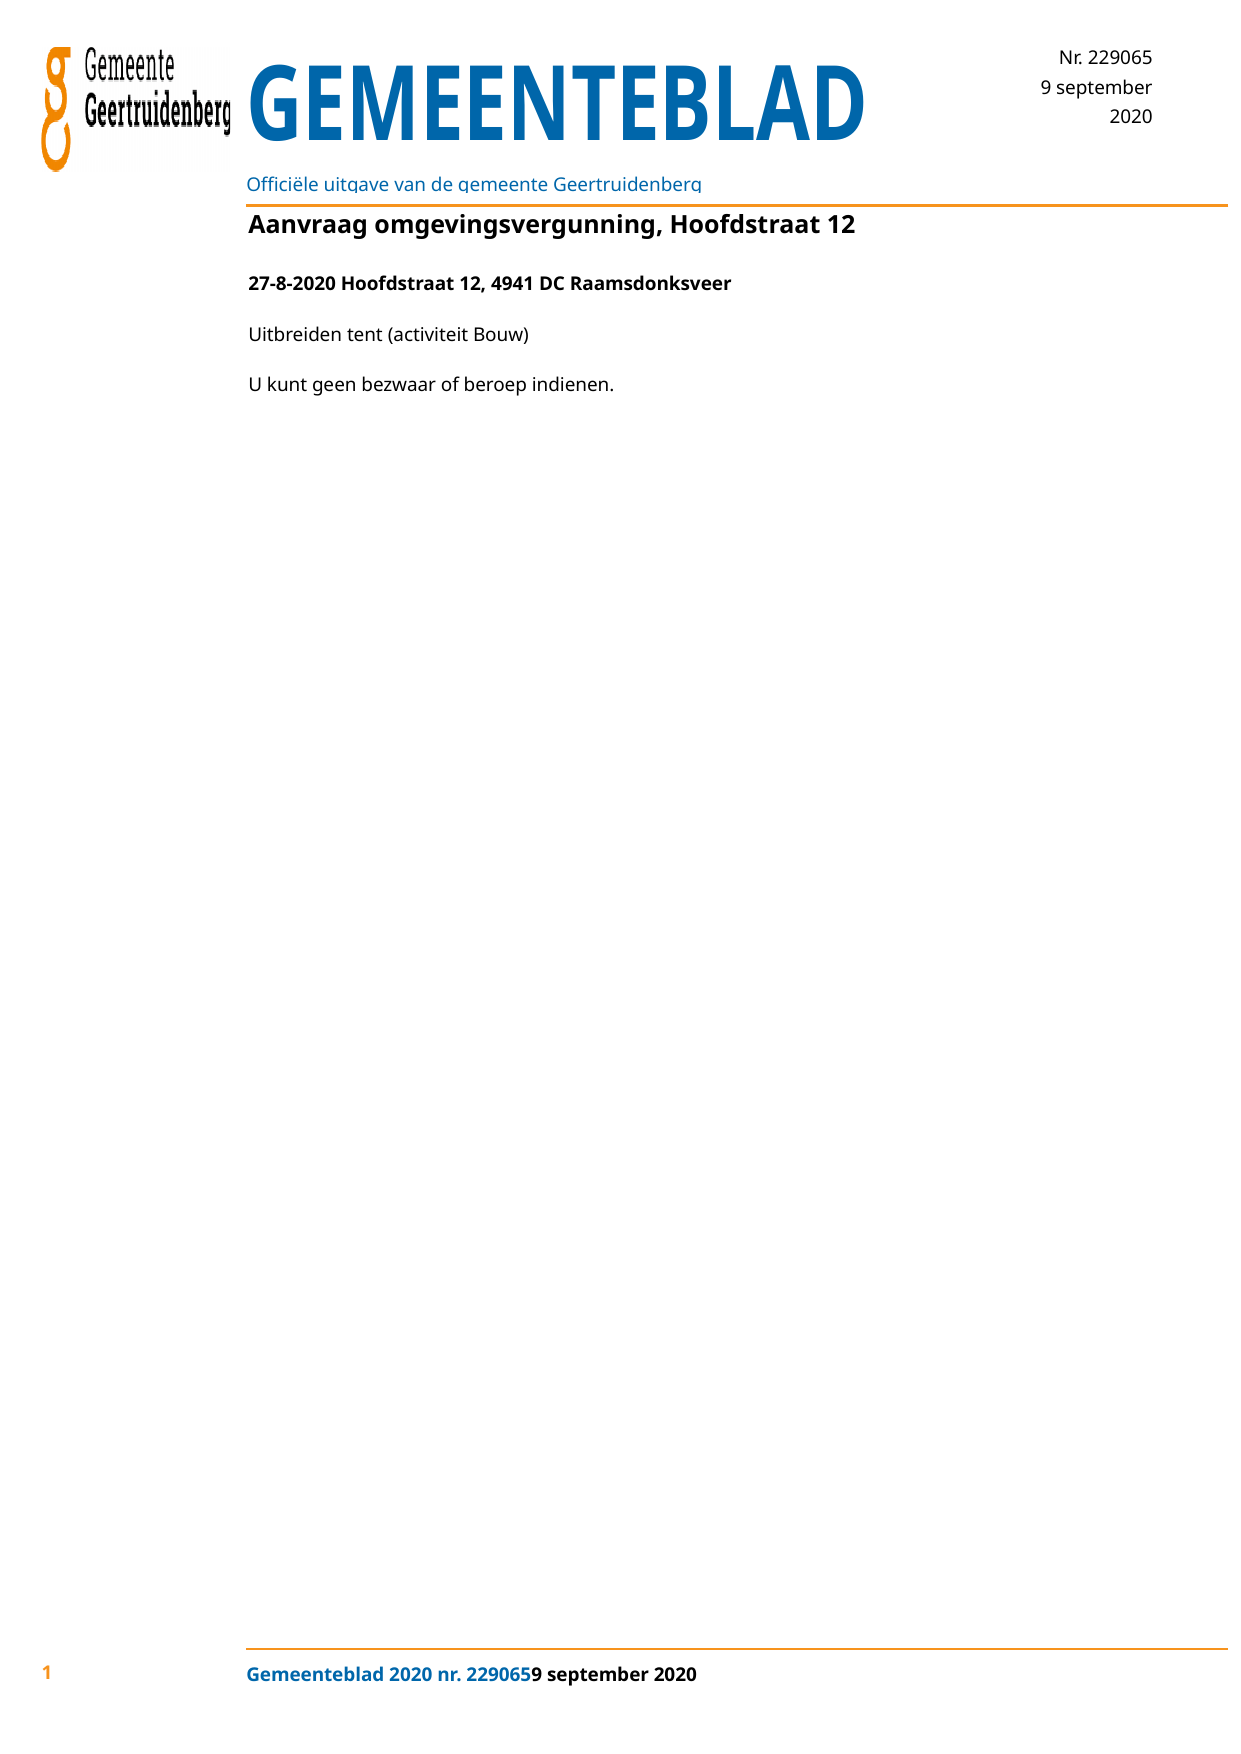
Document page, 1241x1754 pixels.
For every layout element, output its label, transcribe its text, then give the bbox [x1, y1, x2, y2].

text Uitbreiden tent (activiteit Bouw) [248, 321, 1152, 346]
picture [41, 47, 231, 172]
text U kunt geen bezwaar of beroep indienen. [248, 371, 1152, 397]
text 27-8-2020 Hoofdstraat 12, 4941 DC Raamsdonksveer [248, 270, 1152, 296]
text Aanvraag omgevingsvergunning, Hoofdstraat 12 [248, 207, 1152, 241]
